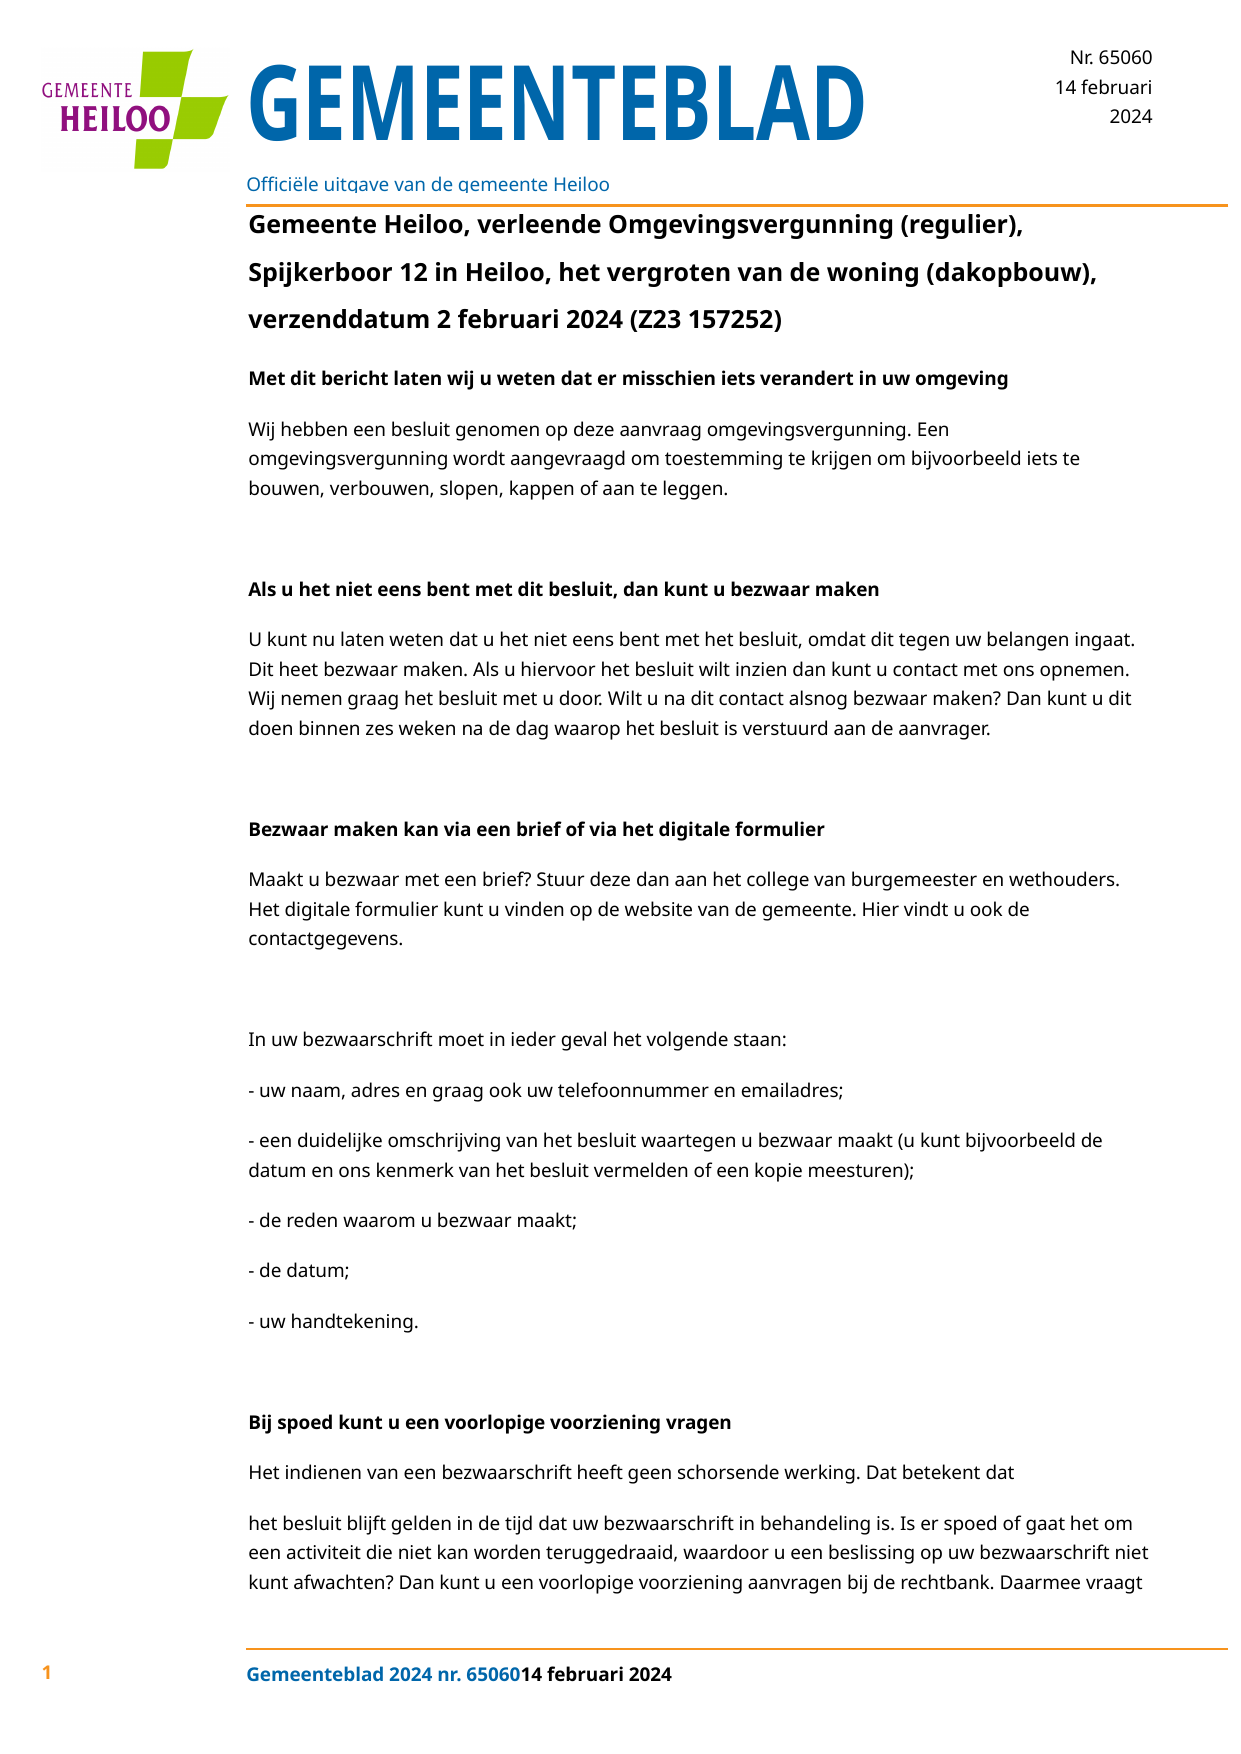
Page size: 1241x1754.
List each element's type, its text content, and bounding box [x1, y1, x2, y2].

text Bij spoed kunt u een voorlopige voorziening vragen [248, 1409, 1152, 1434]
text U kunt nu laten weten dat u het niet eens bent met het besluit, omdat dit tegen uw belangen ingaat. Dit heet bezwaar maken. Als u hiervoor het besluit wilt inzien dan kunt u contact met ons opnemen. Wij nemen graag het besluit met u door. Wilt u na dit contact alsnog bezwaar maken? Dan kunt u dit doen binnen zes weken na de dag waarop het besluit is verstuurd aan de aanvrager. [248, 626, 1152, 741]
text Gemeente Heiloo, verleende Omgevingsvergunning (regulier), Spijkerboor 12 in Heiloo, het vergroten van de woning (dakopbouw), verzenddatum 2 februari 2024 (Z23 157252) [248, 207, 1152, 336]
text - de datum; [248, 1258, 1152, 1283]
text Maakt u bezwaar met een brief? Stuur deze dan aan het college van burgemeester en wethouders. Het digitale formulier kunt u vinden op de website van de gemeente. Hier vindt u ook de contactgegevens. [248, 866, 1152, 951]
text Met dit bericht laten wij u weten dat er misschien iets verandert in uw omgeving [248, 366, 1152, 391]
text Als u het niet eens bent met dit besluit, dan kunt u bezwaar maken [248, 576, 1152, 602]
text Wij hebben een besluit genomen op deze aanvraag omgevingsvergunning. Een omgevingsvergunning wordt aangevraagd om toestemming te krijgen om bijvoorbeeld iets te bouwen, verbouwen, slopen, kappen of aan te leggen. [248, 416, 1152, 501]
text - een duidelijke omschrijving van het besluit waartegen u bezwaar maakt (u kunt bijvoorbeeld de datum en ons kenmerk van het besluit vermelden of een kopie meesturen); [248, 1127, 1152, 1182]
text het besluit blijft gelden in de tijd dat uw bezwaarschrift in behandeling is. Is er spoed of gaat het om een activiteit die niet kan worden teruggedraaid, waardoor u een beslissing op uw bezwaarschrift niet kunt afwachten? Dan kunt u een voorlopige voorziening aanvragen bij de rechtbank. Daarmee vraagt [248, 1510, 1152, 1594]
picture [41, 47, 231, 172]
text In uw bezwaarschrift moet in ieder geval het volgende staan: [248, 1026, 1152, 1052]
text - uw handtekening. [248, 1308, 1152, 1334]
text Het indienen van een bezwaarschrift heeft geen schorsende werking. Dat betekent dat [248, 1459, 1152, 1485]
text - uw naam, adres en graag ook uw telefoonnummer en emailadres; [248, 1077, 1152, 1102]
text - de reden waarom u bezwaar maakt; [248, 1207, 1152, 1233]
text Bezwaar maken kan via een brief of via het digitale formulier [248, 816, 1152, 842]
